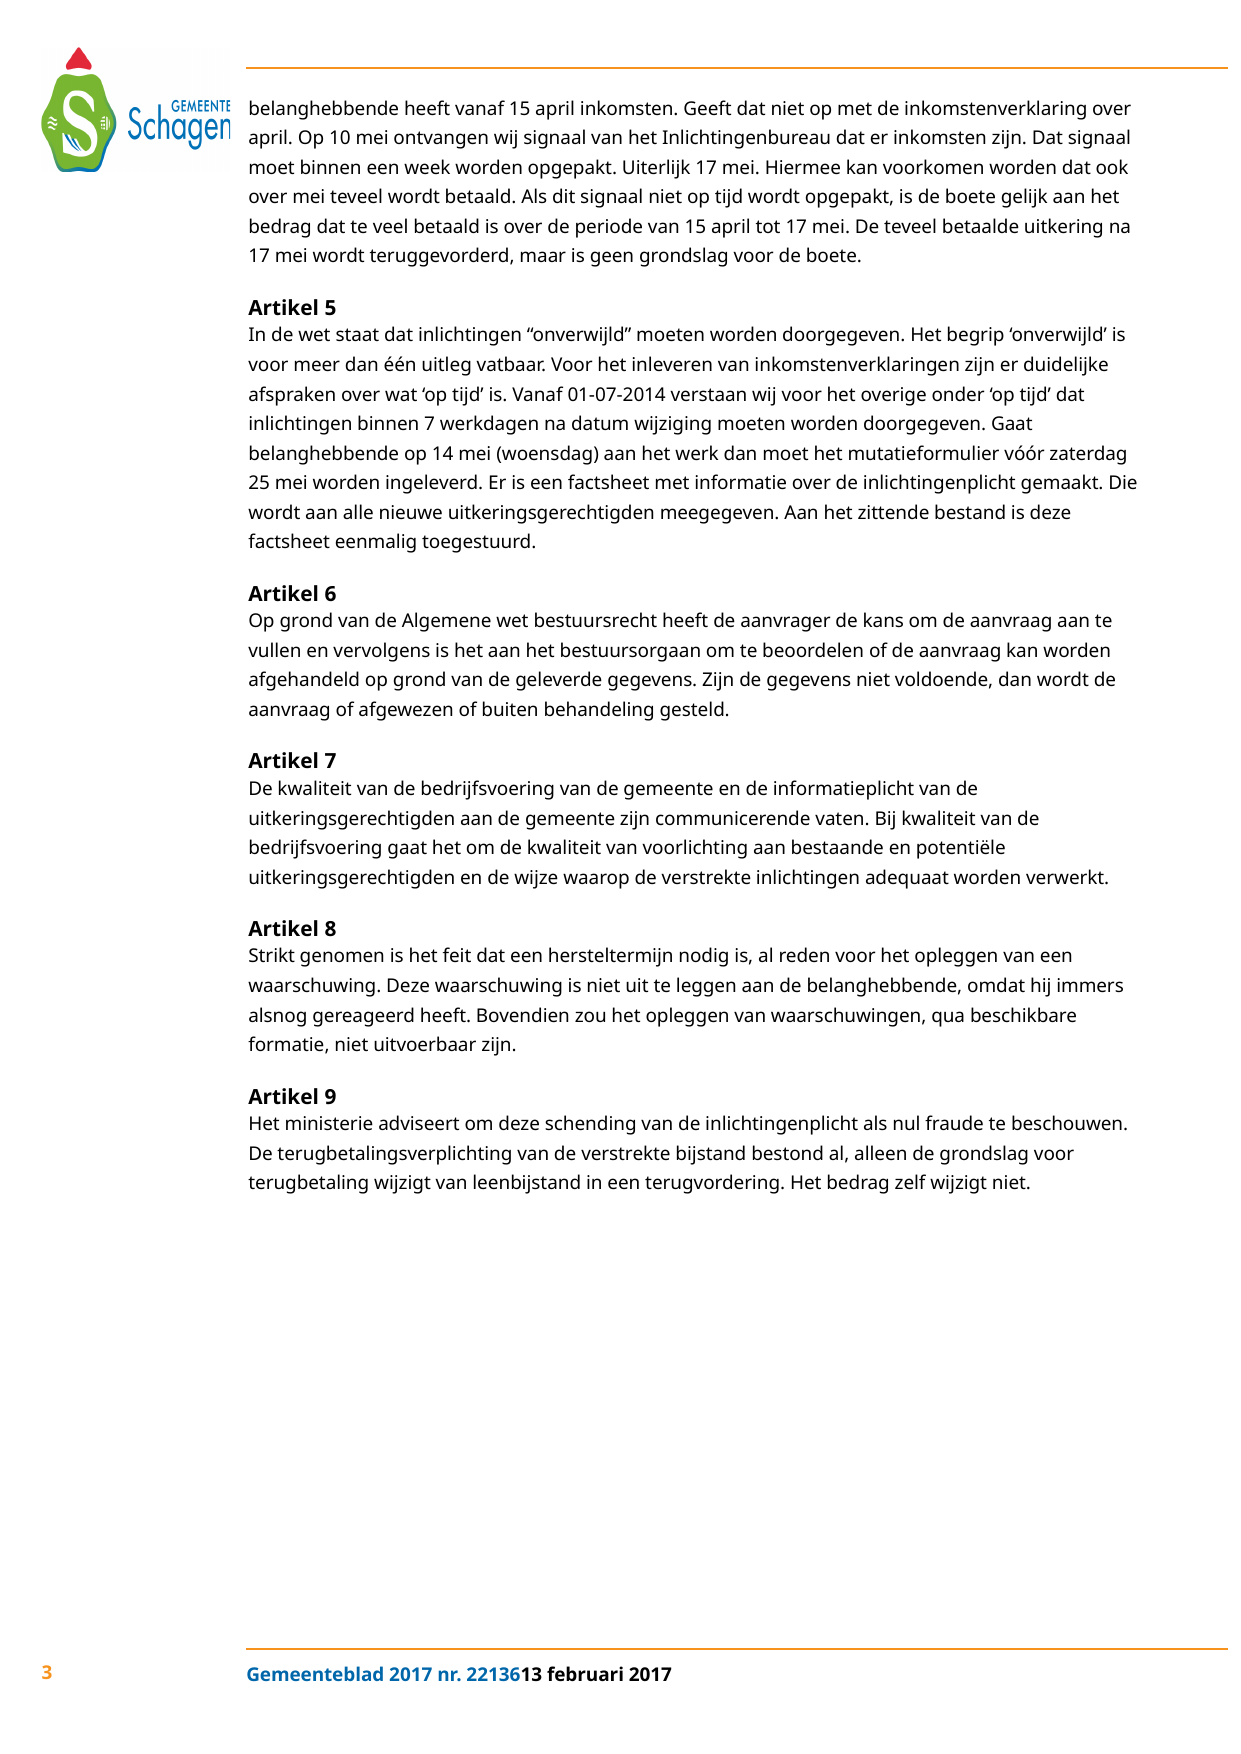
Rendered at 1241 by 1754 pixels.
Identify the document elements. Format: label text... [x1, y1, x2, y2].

picture [41, 47, 231, 172]
text Artikel 7 [248, 747, 1152, 775]
text belanghebbende heeft vanaf 15 april inkomsten. Geeft dat niet op met de inkomstenverklaring over april. Op 10 mei ontvangen wij signaal van het Inlichtingenbureau dat er inkomsten zijn. Dat signaal moet binnen een week worden opgepakt. Uiterlijk 17 mei. Hiermee kan voorkomen worden dat ook over mei teveel wordt betaald. Als dit signaal niet op tijd wordt opgepakt, is de boete gelijk aan het bedrag dat te veel betaald is over de periode van 15 april tot 17 mei. De teveel betaalde uitkering na 17 mei wordt teruggevorderd, maar is geen grondslag voor de boete. [248, 95, 1152, 268]
text Op grond van de Algemene wet bestuursrecht heeft de aanvrager de kans om de aanvraag aan te vullen en vervolgens is het aan het bestuursorgaan om te beoordelen of de aanvraag kan worden afgehandeld op grond van de geleverde gegevens. Zijn de gegevens niet voldoende, dan wordt de aanvraag of afgewezen of buiten behandeling gesteld. [248, 607, 1152, 722]
text Artikel 9 [248, 1082, 1152, 1110]
text Het ministerie adviseert om deze schending van de inlichtingenplicht als nul fraude te beschouwen. De terugbetalingsverplichting van de verstrekte bijstand bestond al, alleen de grondslag voor terugbetaling wijzigt van leenbijstand in een terugvordering. Het bedrag zelf wijzigt niet. [248, 1110, 1152, 1195]
text In de wet staat dat inlichtingen “onverwijld” moeten worden doorgegeven. Het begrip ‘onverwijld’ is voor meer dan één uitleg vatbaar. Voor het inleveren van inkomstenverklaringen zijn er duidelijke afspraken over wat ‘op tijd’ is. Vanaf 01-07-2014 verstaan wij voor het overige onder ‘op tijd’ dat inlichtingen binnen 7 werkdagen na datum wijziging moeten worden doorgegeven. Gaat belanghebbende op 14 mei (woensdag) aan het werk dan moet het mutatieformulier vóór zaterdag 25 mei worden ingeleverd. Er is een factsheet met informatie over de inlichtingenplicht gemaakt. Die wordt aan alle nieuwe uitkeringsgerechtigden meegegeven. Aan het zittende bestand is deze factsheet eenmalig toegestuurd. [248, 322, 1152, 554]
text Artikel 8 [248, 914, 1152, 943]
text De kwaliteit van de bedrijfsvoering van de gemeente en de informatieplicht van de uitkeringsgerechtigden aan de gemeente zijn communicerende vaten. Bij kwaliteit van de bedrijfsvoering gaat het om de kwaliteit van voorlichting aan bestaande en potentiële uitkeringsgerechtigden en de wijze waarop de verstrekte inlichtingen adequaat worden verwerkt. [248, 775, 1152, 889]
text Artikel 5 [248, 293, 1152, 322]
text Strikt genomen is het feit dat een hersteltermijn nodig is, al reden voor het opleggen van een waarschuwing. Deze waarschuwing is niet uit te leggen aan de belanghebbende, omdat hij immers alsnog gereageerd heeft. Bovendien zou het opleggen van waarschuwingen, qua beschikbare formatie, niet uitvoerbaar zijn. [248, 943, 1152, 1057]
text Artikel 6 [248, 579, 1152, 607]
